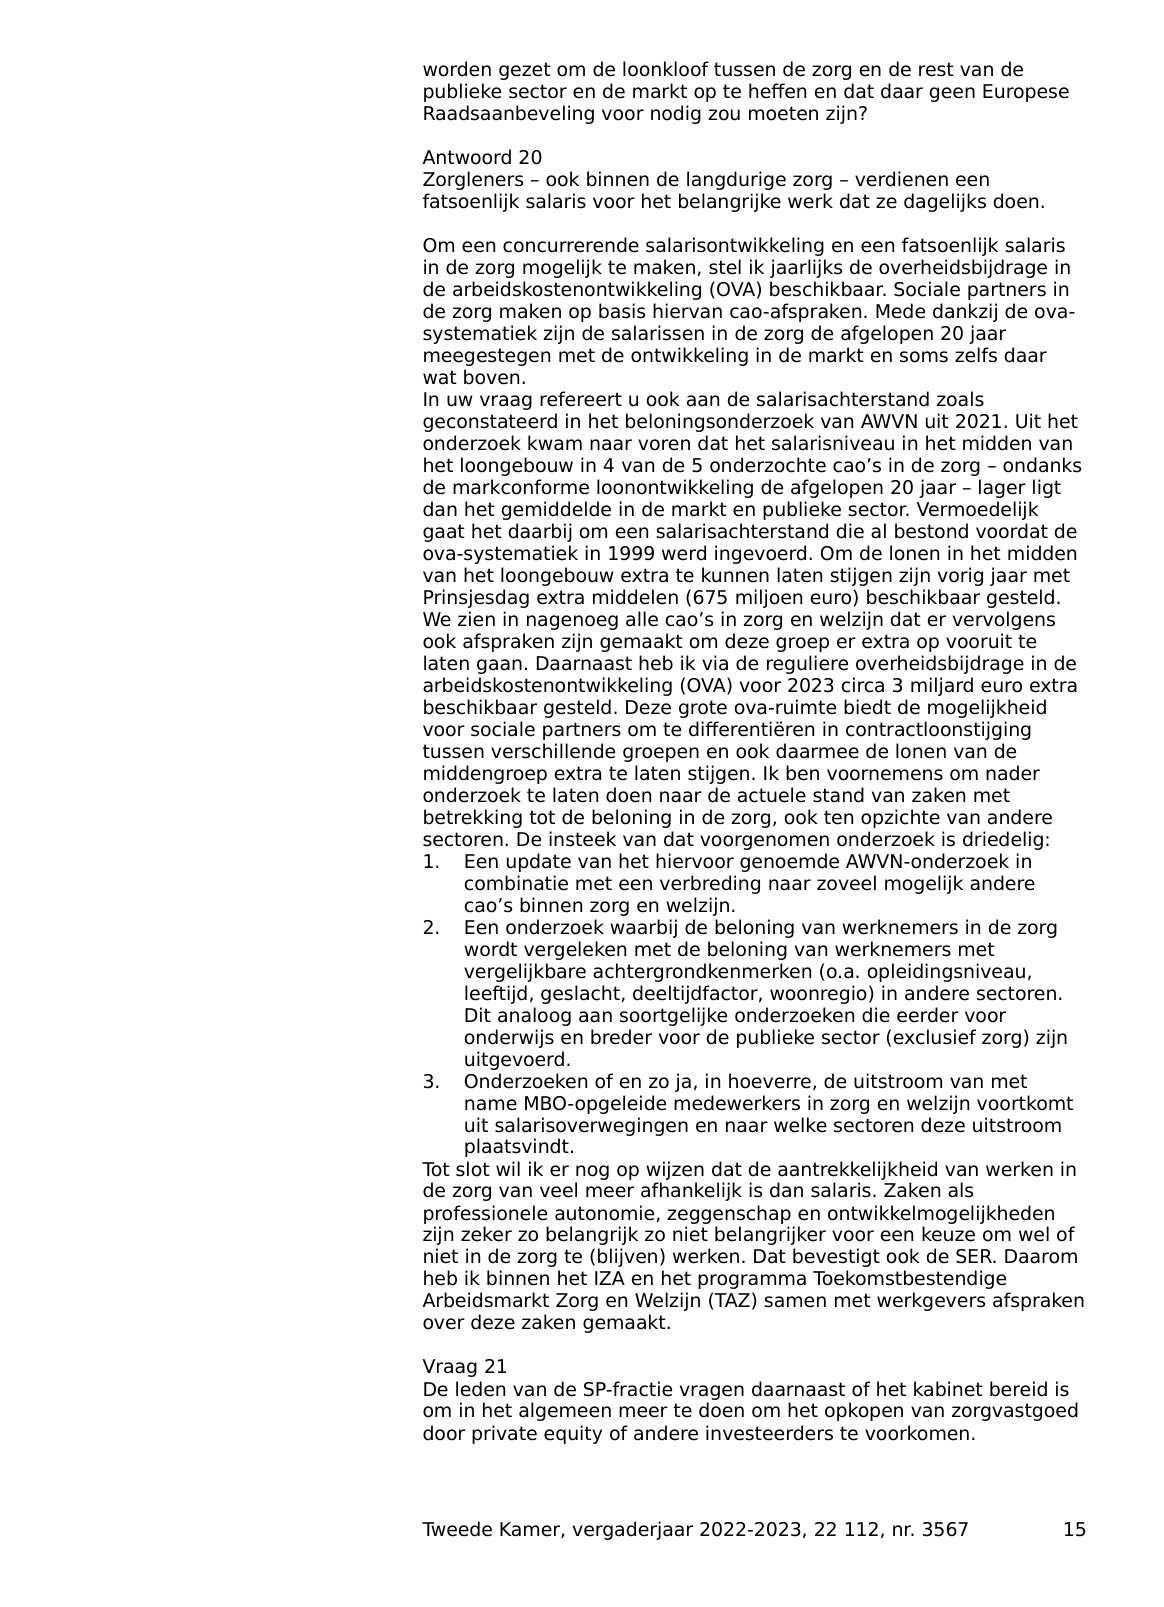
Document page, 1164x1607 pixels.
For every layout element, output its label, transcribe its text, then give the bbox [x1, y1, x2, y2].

text Antwoord 20 [422, 147, 1087, 169]
text 3. Onderzoeken of en zo ja, in hoeverre, de uitstroom van met name MBO-opgeleide medewerkers in zorg en welzijn voortkomt uit salarisoverwegingen en naar welke sectoren deze uitstroom plaatsvindt. [422, 1071, 1087, 1158]
text De leden van de SP-fractie vragen daarnaast of het kabinet bereid is om in het algemeen meer te doen om het opkopen van zorgvastgoed door private equity of andere investeerders te voorkomen. [422, 1378, 1087, 1444]
text Om een concurrerende salarisontwikkeling en een fatsoenlijk salaris in de zorg mogelijk te maken, stel ik jaarlijks de overheidsbijdrage in de arbeidskostenontwikkeling (OVA) beschikbaar. Sociale partners in de zorg maken op basis hiervan cao-afspraken. Mede dankzij de ova-systematiek zijn de salarissen in de zorg de afgelopen 20 jaar meegestegen met de ontwikkeling in de markt en soms zelfs daar wat boven. [422, 235, 1087, 389]
text 2. Een onderzoek waarbij de beloning van werknemers in de zorg wordt vergeleken met de beloning van werknemers met vergelijkbare achtergrondkenmerken (o.a. opleidingsniveau, leeftijd, geslacht, deeltijdfactor, woonregio) in andere sectoren. Dit analoog aan soortgelijke onderzoeken die eerder voor onderwijs en breder voor de publieke sector (exclusief zorg) zijn uitgevoerd. [422, 917, 1087, 1071]
text Vraag 21 [422, 1356, 1087, 1378]
text Zorgleners – ook binnen de langdurige zorg – verdienen een fatsoenlijk salaris voor het belangrijke werk dat ze dagelijks doen. [422, 169, 1087, 213]
text worden gezet om de loonkloof tussen de zorg en de rest van de publieke sector en de markt op te heffen en dat daar geen Europese Raadsaanbeveling voor nodig zou moeten zijn? [422, 59, 1087, 125]
text Tot slot wil ik er nog op wijzen dat de aantrekkelijkheid van werken in de zorg van veel meer afhankelijk is dan salaris. Zaken als professionele autonomie, zeggenschap en ontwikkelmogelijkheden zijn zeker zo belangrijk zo niet belangrijker voor een keuze om wel of niet in de zorg te (blijven) werken. Dat bevestigt ook de SER. Daarom heb ik binnen het IZA en het programma Toekomstbestendige Arbeidsmarkt Zorg en Welzijn (TAZ) samen met werkgevers afspraken over deze zaken gemaakt. [422, 1158, 1087, 1334]
text In uw vraag refereert u ook aan de salarisachterstand zoals geconstateerd in het beloningsonderzoek van AWVN uit 2021. Uit het onderzoek kwam naar voren dat het salarisniveau in het midden van het loongebouw in 4 van de 5 onderzochte cao’s in de zorg – ondanks de markconforme loonontwikkeling de afgelopen 20 jaar – lager ligt dan het gemiddelde in de markt en publieke sector. Vermoedelijk gaat het daarbij om een salarisachterstand die al bestond voordat de ova-systematiek in 1999 werd ingevoerd. Om de lonen in het midden van het loongebouw extra te kunnen laten stijgen zijn vorig jaar met Prinsjesdag extra middelen (675 miljoen euro) beschikbaar gesteld. We zien in nagenoeg alle cao’s in zorg en welzijn dat er vervolgens ook afspraken zijn gemaakt om deze groep er extra op vooruit te laten gaan. Daarnaast heb ik via de reguliere overheidsbijdrage in de arbeidskostenontwikkeling (OVA) voor 2023 circa 3 miljard euro extra beschikbaar gesteld. Deze grote ova-ruimte biedt de mogelijkheid voor sociale partners om te differentiëren in contractloonstijging tussen verschillende groepen en ook daarmee de lonen van de middengroep extra te laten stijgen. Ik ben voornemens om nader onderzoek te laten doen naar de actuele stand van zaken met betrekking tot de beloning in de zorg, ook ten opzichte van andere sectoren. De insteek van dat voorgenomen onderzoek is driedelig: [422, 389, 1087, 851]
text 1. Een update van het hiervoor genoemde AWVN-onderzoek in combinatie met een verbreding naar zoveel mogelijk andere cao’s binnen zorg en welzijn. [422, 851, 1087, 917]
